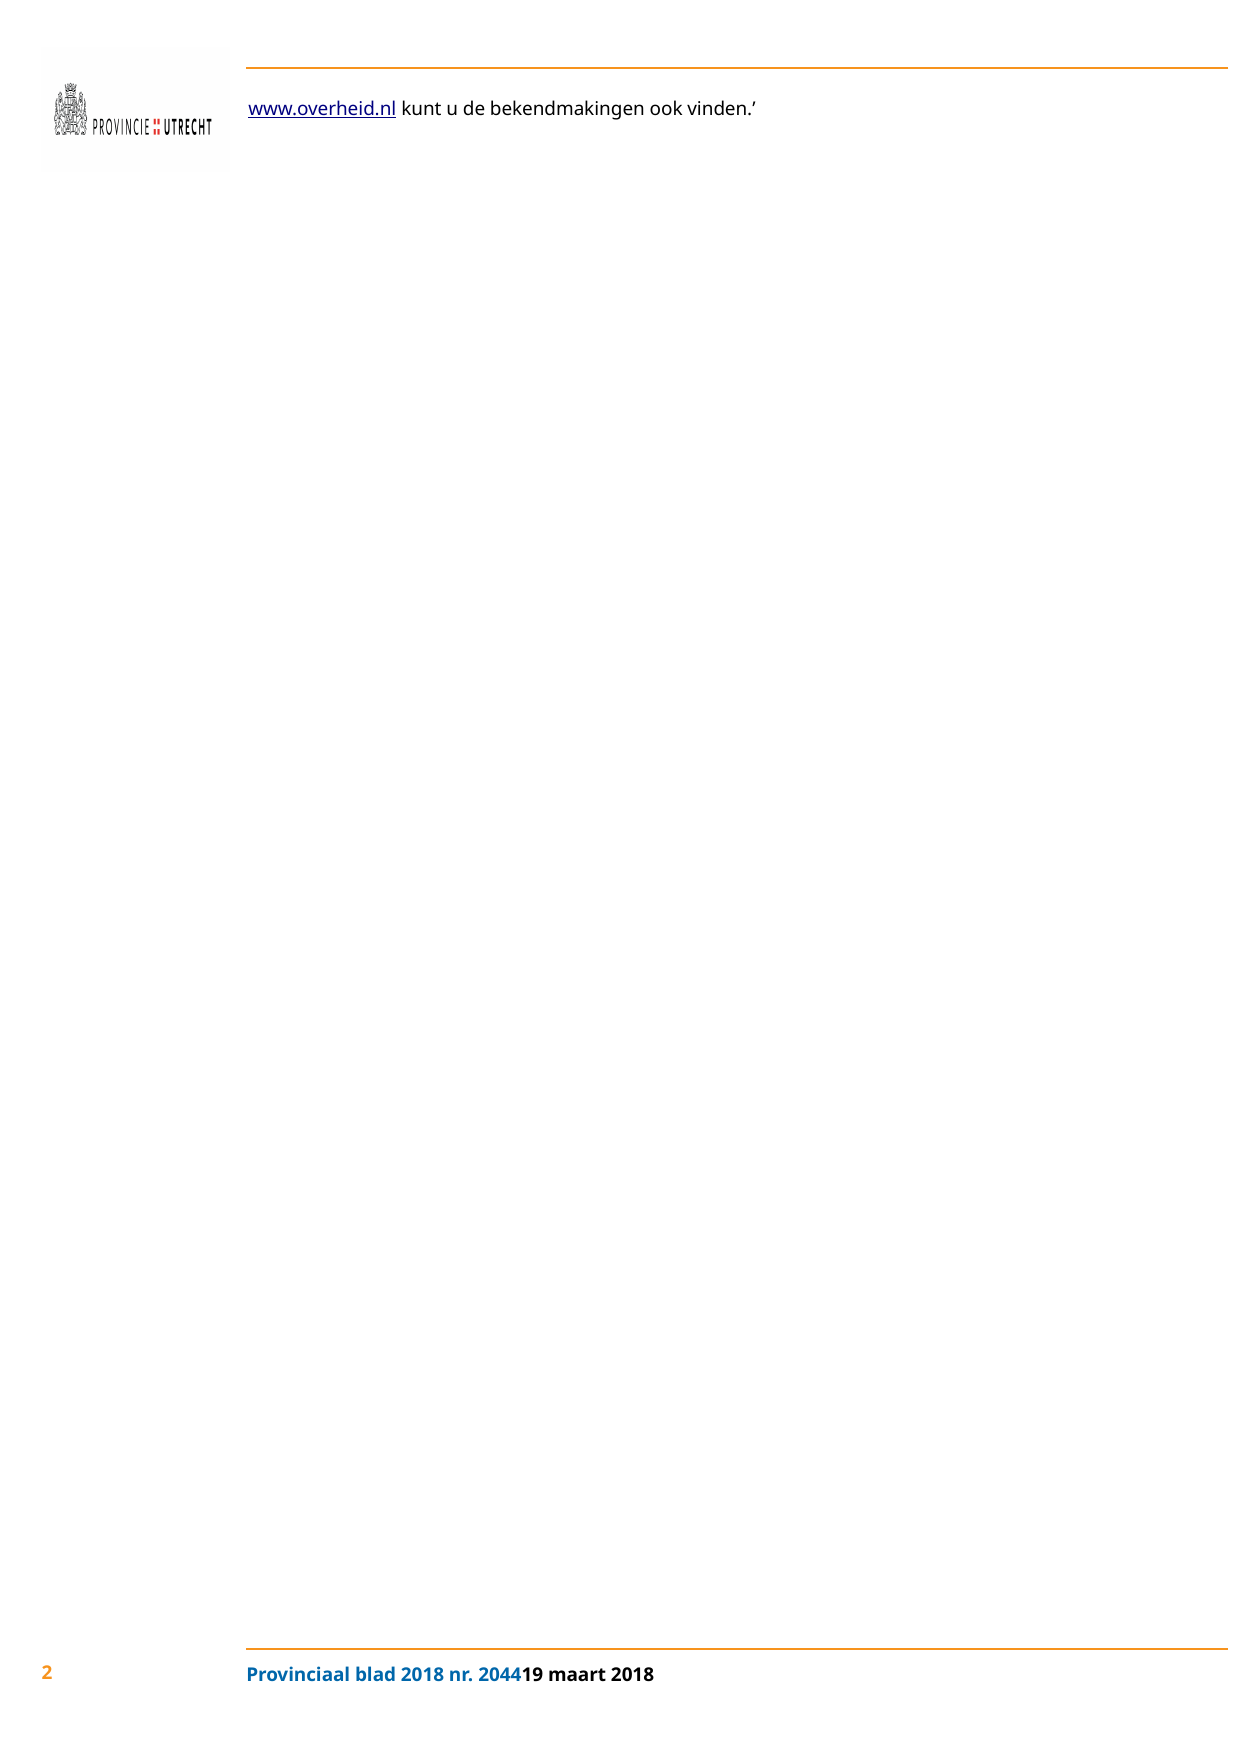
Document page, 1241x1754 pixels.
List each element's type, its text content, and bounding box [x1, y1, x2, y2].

text www.overheid.nl kunt u de bekendmakingen ook vinden.’ [248, 95, 1152, 121]
picture [41, 47, 231, 172]
